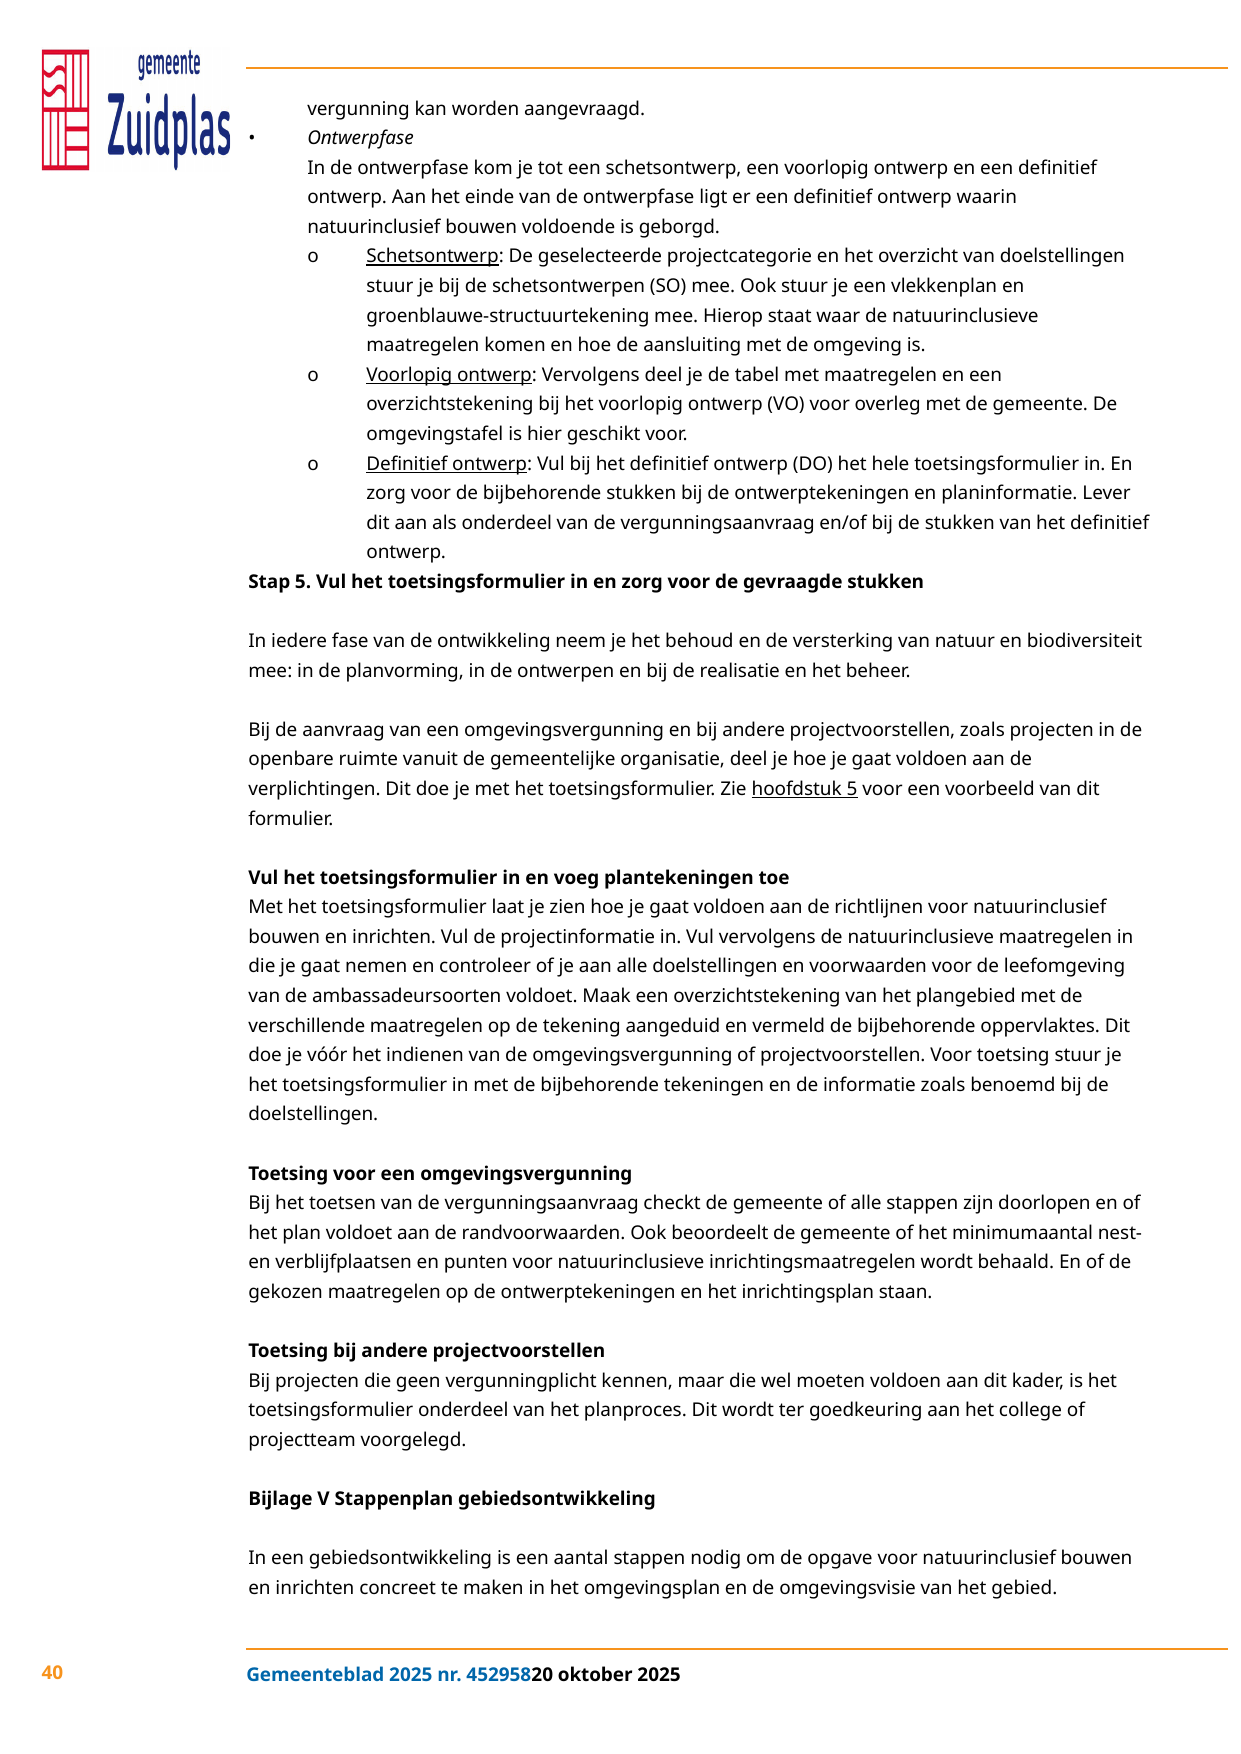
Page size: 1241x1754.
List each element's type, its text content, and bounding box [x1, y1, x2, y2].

list In de ontwerpfase kom je tot een schetsontwerp, een voorlopig ontwerp en een definitief ontwerp. Aan het einde van de ontwerpfase ligt er een definitief ontwerp waarin natuurinclusief bouwen voldoende is geborgd. [248, 154, 1152, 239]
list Definitief ontwerp: Vul bij het definitief ontwerp (DO) het hele toetsingsformulier in. En zorg voor de bijbehorende stukken bij de ontwerptekeningen en planinformatie. Lever dit aan als onderdeel van de vergunningsaanvraag en/of bij de stukken van het definitief ontwerp. [307, 450, 1152, 564]
text Bij de aanvraag van een omgevingsvergunning en bij andere projectvoorstellen, zoals projecten in de openbare ruimte vanuit de gemeentelijke organisatie, deel je hoe je gaat voldoen aan de verplichtingen. Dit doe je met het toetsingsformulier. Zie hoofdstuk 5 voor een voorbeeld van dit formulier. [248, 716, 1152, 831]
text Bijlage V Stappenplan gebiedsontwikkeling [248, 1485, 1152, 1511]
text Met het toetsingsformulier laat je zien hoe je gaat voldoen aan de richtlijnen voor natuurinclusief bouwen en inrichten. Vul de projectinformatie in. Vul vervolgens de natuurinclusieve maatregelen in die je gaat nemen en controleer of je aan alle doelstellingen en voorwaarden voor de leefomgeving van de ambassadeursoorten voldoet. Maak een overzichtstekening van het plangebied met de verschillende maatregelen op de tekening aangeduid en vermeld de bijbehorende oppervlaktes. Dit doe je vóór het indienen van de omgevingsvergunning of projectvoorstellen. Voor toetsing stuur je het toetsingsformulier in met de bijbehorende tekeningen en de informatie zoals benoemd bij de doelstellingen. [248, 893, 1152, 1126]
list Schetsontwerp: De geselecteerde projectcategorie en het overzicht van doelstellingen stuur je bij de schetsontwerpen (SO) mee. Ook stuur je een vlekkenplan en groenblauwe-structuurtekening mee. Hierop staat waar de natuurinclusieve maatregelen komen en hoe de aansluiting met de omgeving is. [307, 243, 1152, 357]
text Toetsing bij andere projectvoorstellen [248, 1337, 1152, 1363]
picture [41, 47, 231, 172]
text Stap 5. Vul het toetsingsformulier in en zorg voor de gevraagde stukken [248, 568, 1152, 594]
text Bij het toetsen van de vergunningsaanvraag checkt de gemeente of alle stappen zijn doorlopen en of het plan voldoet aan de randvoorwaarden. Ook beoordeelt de gemeente of het minimumaantal nest- en verblijfplaatsen en punten voor natuurinclusieve inrichtingsmaatregelen wordt behaald. En of de gekozen maatregelen op de ontwerptekeningen en het inrichtingsplan staan. [248, 1189, 1152, 1304]
text Bij projecten die geen vergunningplicht kennen, maar die wel moeten voldoen aan dit kader, is het toetsingsformulier onderdeel van het planproces. Dit wordt ter goedkeuring aan het college of projectteam voorgelegd. [248, 1367, 1152, 1452]
text In een gebiedsontwikkeling is een aantal stappen nodig om de opgave voor natuurinclusief bouwen en inrichten concreet te maken in het omgevingsplan en de omgevingsvisie van het gebied. [248, 1544, 1152, 1600]
list Ontwerpfase [248, 124, 1152, 150]
list vergunning kan worden aangevraagd. [248, 95, 1152, 121]
text Vul het toetsingsformulier in en voeg plantekeningen toe [248, 864, 1152, 890]
text Toetsing voor een omgevingsvergunning [248, 1160, 1152, 1186]
list Voorlopig ontwerp: Vervolgens deel je de tabel met maatregelen en een overzichtstekening bij het voorlopig ontwerp (VO) voor overleg met de gemeente. De omgevingstafel is hier geschikt voor. [307, 361, 1152, 446]
text In iedere fase van de ontwikkeling neem je het behoud en de versterking van natuur en biodiversiteit mee: in de planvorming, in de ontwerpen en bij de realisatie en het beheer. [248, 627, 1152, 683]
